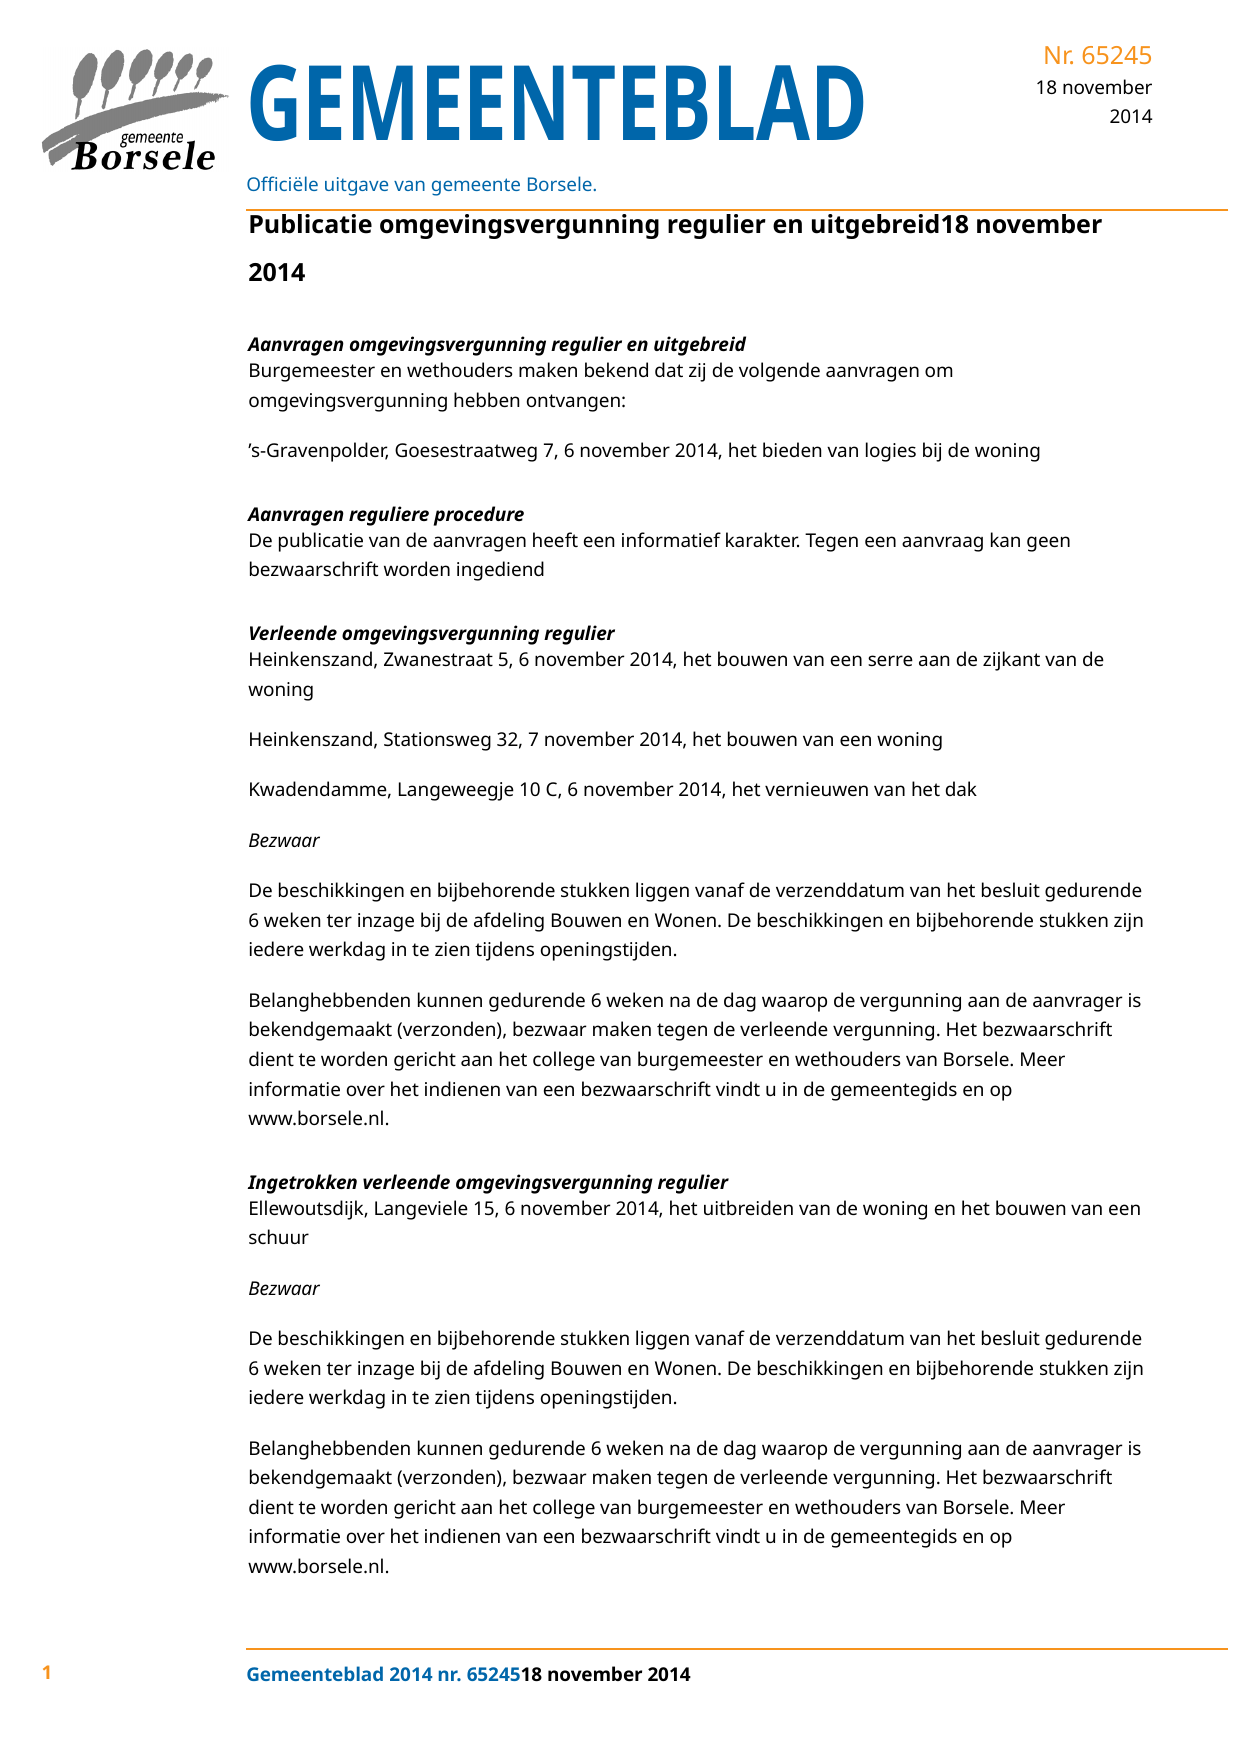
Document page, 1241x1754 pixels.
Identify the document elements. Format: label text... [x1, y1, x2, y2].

text Burgemeester en wethouders maken bekend dat zij de volgende aanvragen om omgevingsvergunning hebben ontvangen: [248, 357, 1152, 412]
text ’s-Gravenpolder, Goesestraatweg 7, 6 november 2014, het bieden van logies bij de woning [248, 437, 1152, 463]
text De publicatie van de aanvragen heeft een informatief karakter. Tegen een aanvraag kan geen bezwaarschrift worden ingediend [248, 527, 1152, 582]
text Ellewoutsdijk, Langeviele 15, 6 november 2014, het uitbreiden van de woning en het bouwen van een schuur [248, 1195, 1152, 1250]
text Bezwaar [248, 1275, 1152, 1301]
text Kwadendamme, Langeweegje 10 C, 6 november 2014, het vernieuwen van het dak [248, 777, 1152, 802]
text De beschikkingen en bijbehorende stukken liggen vanaf de verzenddatum van het besluit gedurende 6 weken ter inzage bij de afdeling Bouwen en Wonen. De beschikkingen en bijbehorende stukken zijn iedere werkdag in te zien tijdens openingstijden. [248, 1325, 1152, 1410]
text Heinkenszand, Stationsweg 32, 7 november 2014, het bouwen van een woning [248, 726, 1152, 752]
text Heinkenszand, Zwanestraat 5, 6 november 2014, het bouwen van een serre aan de zijkant van de woning [248, 646, 1152, 701]
text Publicatie omgevingsvergunning regulier en uitgebreid18 november 2014 [248, 211, 1152, 288]
text Belanghebbenden kunnen gedurende 6 weken na de dag waarop de vergunning aan de aanvrager is bekendgemaakt (verzonden), bezwaar maken tegen de verleende vergunning. Het bezwaarschrift dient te worden gericht aan het college van burgemeester en wethouders van Borsele. Meer informatie over het indienen van een bezwaarschrift vindt u in de gemeentegids en op www.borsele.nl. [248, 1435, 1152, 1579]
text Bezwaar [248, 827, 1152, 853]
text Belanghebbenden kunnen gedurende 6 weken na de dag waarop de vergunning aan de aanvrager is bekendgemaakt (verzonden), bezwaar maken tegen de verleende vergunning. Het bezwaarschrift dient te worden gericht aan het college van burgemeester en wethouders van Borsele. Meer informatie over het indienen van een bezwaarschrift vindt u in de gemeentegids en op www.borsele.nl. [248, 987, 1152, 1131]
text De beschikkingen en bijbehorende stukken liggen vanaf de verzenddatum van het besluit gedurende 6 weken ter inzage bij de afdeling Bouwen en Wonen. De beschikkingen en bijbehorende stukken zijn iedere werkdag in te zien tijdens openingstijden. [248, 877, 1152, 962]
text Verleende omgevingsvergunning regulier [248, 620, 1152, 646]
text Ingetrokken verleende omgevingsvergunning regulier [248, 1169, 1152, 1195]
text Aanvragen reguliere procedure [248, 501, 1152, 527]
picture [41, 47, 231, 172]
text Aanvragen omgevingsvergunning regulier en uitgebreid [248, 331, 1152, 357]
